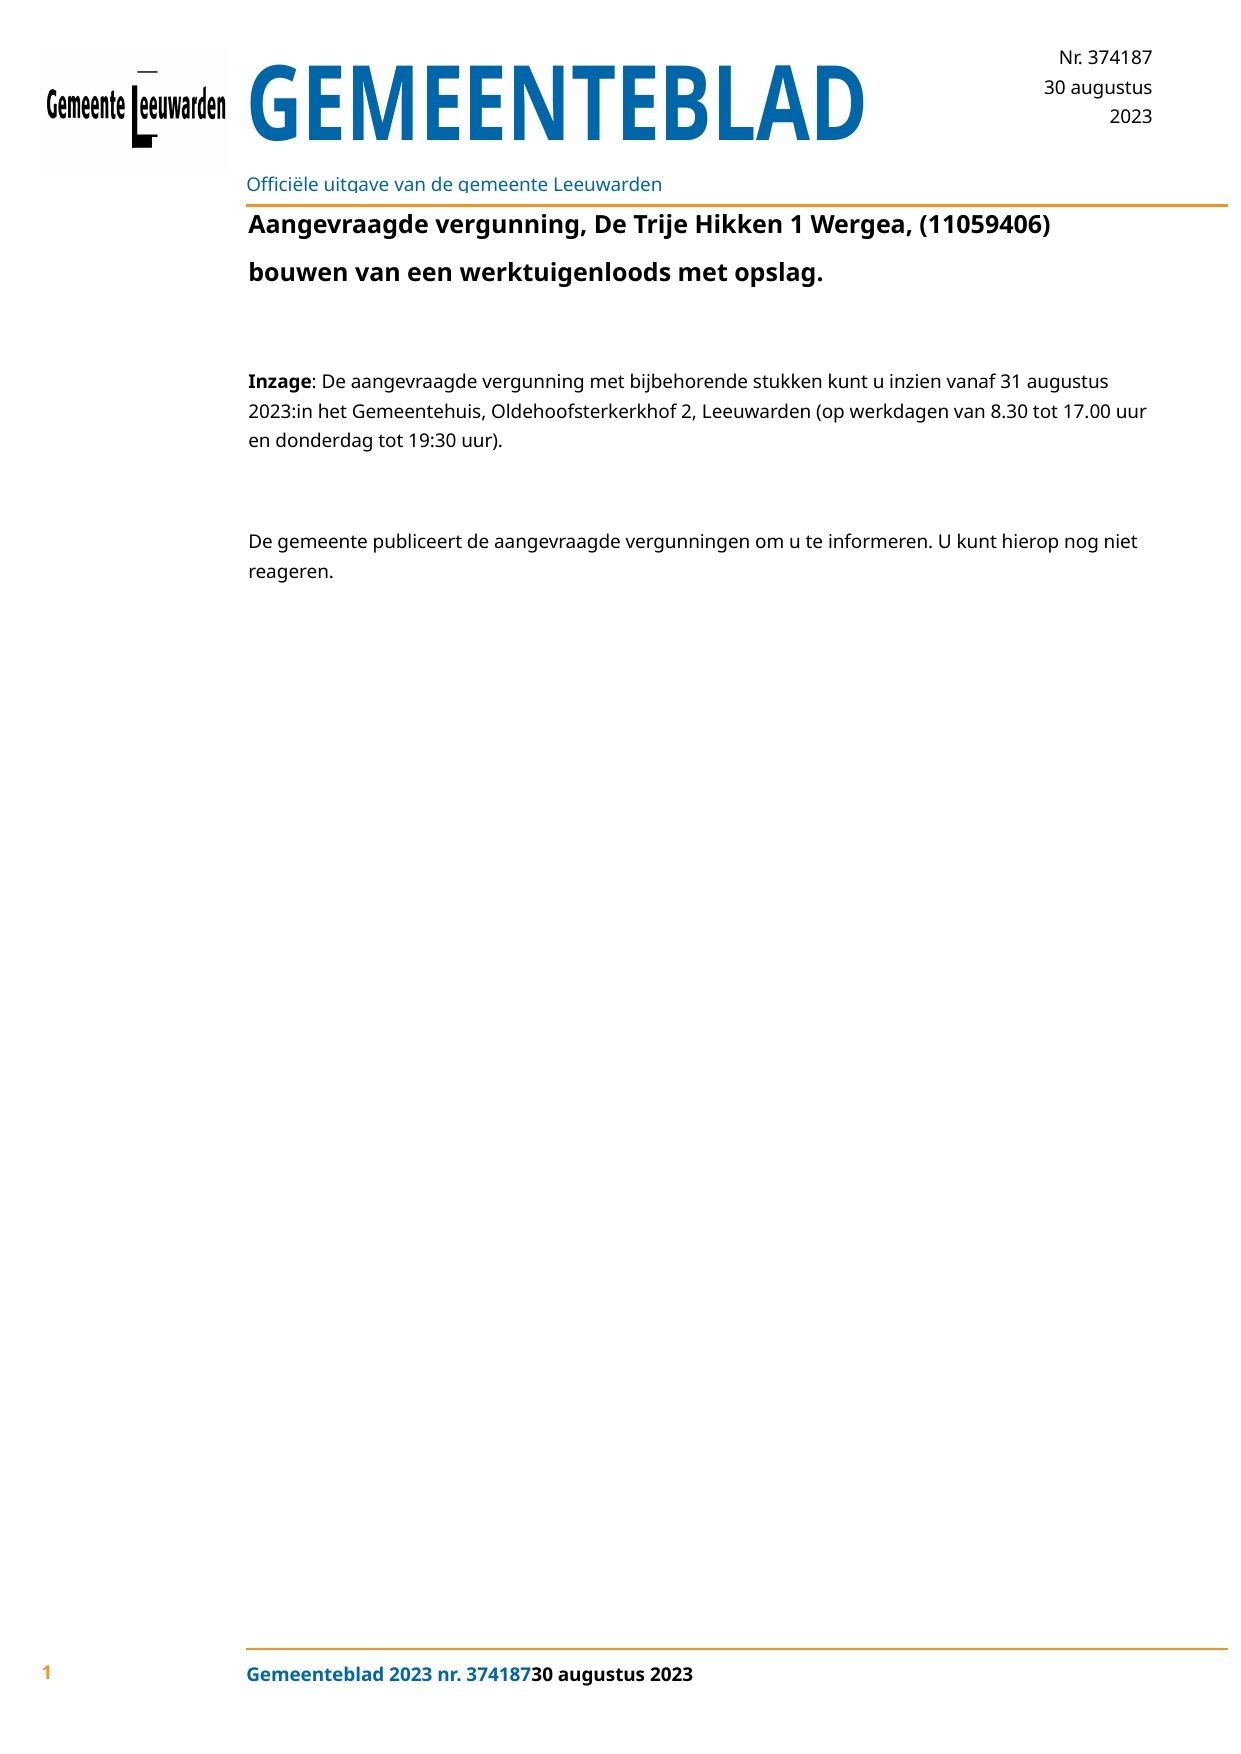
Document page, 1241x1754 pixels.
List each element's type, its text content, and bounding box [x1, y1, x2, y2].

picture [41, 47, 231, 172]
text De gemeente publiceert de aangevraagde vergunningen om u te informeren. U kunt hierop nog niet reageren. [248, 528, 1152, 584]
text Aangevraagde vergunning, De Trije Hikken 1 Wergea, (11059406) bouwen van een werktuigenloods met opslag. [248, 207, 1152, 288]
text Inzage: De aangevraagde vergunning met bijbehorende stukken kunt u inzien vanaf 31 augustus 2023:in het Gemeentehuis, Oldehoofsterkerkhof 2, Leeuwarden (op werkdagen van 8.30 tot 17.00 uur en donderdag tot 19:30 uur). [248, 368, 1152, 453]
